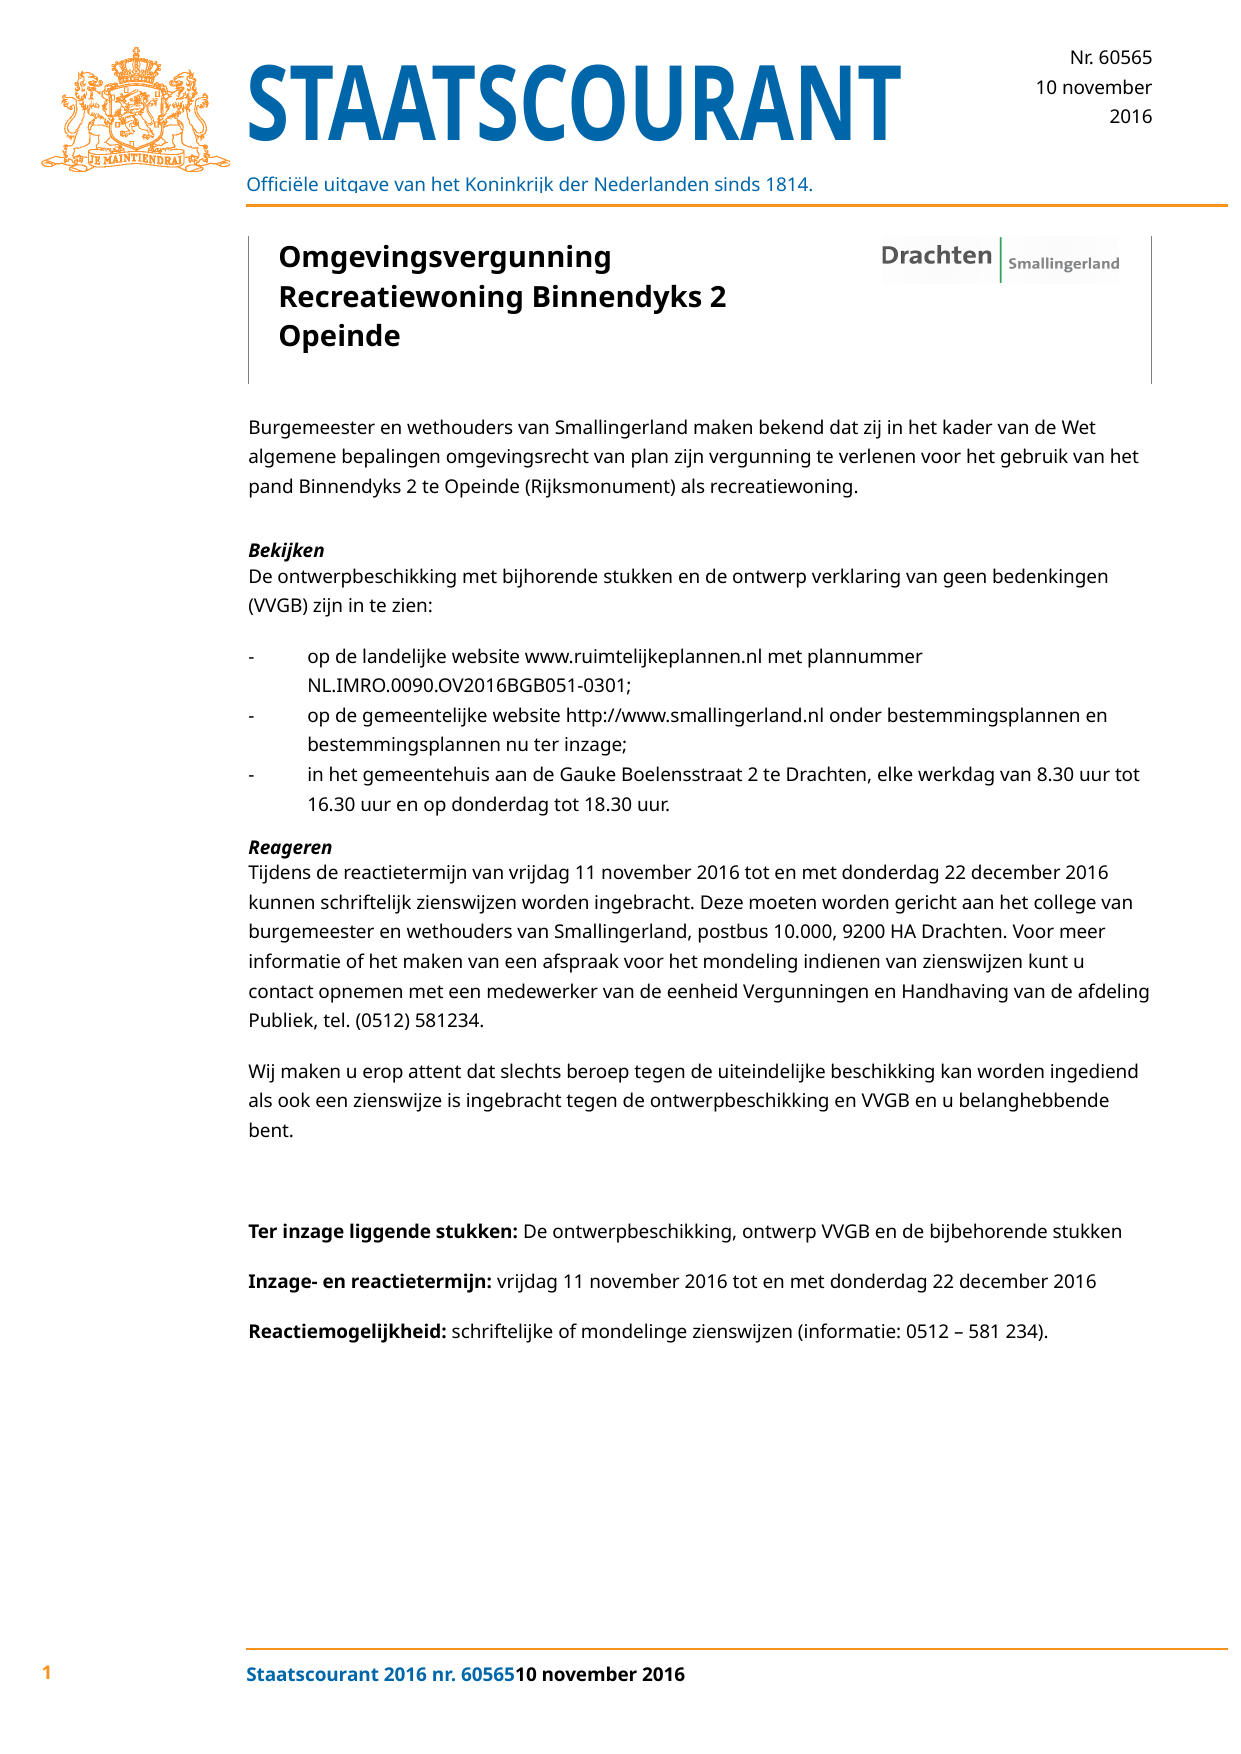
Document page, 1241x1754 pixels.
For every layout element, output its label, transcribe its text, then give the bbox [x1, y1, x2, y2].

picture [882, 236, 1119, 284]
list in het gemeentehuis aan de Gauke Boelensstraat 2 te Drachten, elke werkdag van 8.30 uur tot 16.30 uur en op donderdag tot 18.30 uur. [248, 761, 1152, 816]
list op de gemeentelijke website http://www.smallingerland.nl onder bestemmingsplannen en bestemmingsplannen nu ter inzage; [248, 702, 1152, 757]
text Wij maken u erop attent dat slechts beroep tegen de uiteindelijke beschikking kan worden ingediend als ook een zienswijze is ingebracht tegen de ontwerpbeschikking en VVGB en u belanghebbende bent. [248, 1058, 1152, 1143]
text Reactiemogelijkheid: schriftelijke of mondelinge zienswijzen (informatie: 0512 – 581 234). [248, 1319, 1152, 1344]
text Inzage- en reactietermijn: vrijdag 11 november 2016 tot en met donderdag 22 december 2016 [248, 1268, 1152, 1294]
text Bekijken [248, 537, 1152, 563]
table_header Omgevingsvergunning Recreatiewoning Binnendyks 2 Opeinde [249, 236, 850, 384]
text Burgemeester en wethouders van Smallingerland maken bekend dat zij in het kader van de Wet algemene bepalingen omgevingsrecht van plan zijn vergunning te verlenen voor het gebruik van het pand Binnendyks 2 te Opeinde (Rijksmonument) als recreatiewoning. [248, 414, 1152, 499]
text Tijdens de reactietermijn van vrijdag 11 november 2016 tot en met donderdag 22 december 2016 kunnen schriftelijk zienswijzen worden ingebracht. Deze moeten worden gericht aan het college van burgemeester en wethouders van Smallingerland, postbus 10.000, 9200 HA Drachten. Voor meer informatie of het maken van een afspraak voor het mondeling indienen van zienswijzen kunt u contact opnemen met een medewerker van de eenheid Vergunningen en Handhaving van de afdeling Publiek, tel. (0512) 581234. [248, 859, 1152, 1033]
table_header [850, 236, 1151, 384]
list op de landelijke website www.ruimtelijkeplannen.nl met plannummer NL.IMRO.0090.OV2016BGB051-0301; [248, 643, 1152, 698]
text Reageren [248, 834, 1152, 859]
text De ontwerpbeschikking met bijhorende stukken en de ontwerp verklaring van geen bedenkingen (VVGB) zijn in te zien: [248, 563, 1152, 618]
picture [41, 47, 231, 172]
text Ter inzage liggende stukken: De ontwerpbeschikking, ontwerp VVGB en de bijbehorende stukken [248, 1218, 1152, 1244]
